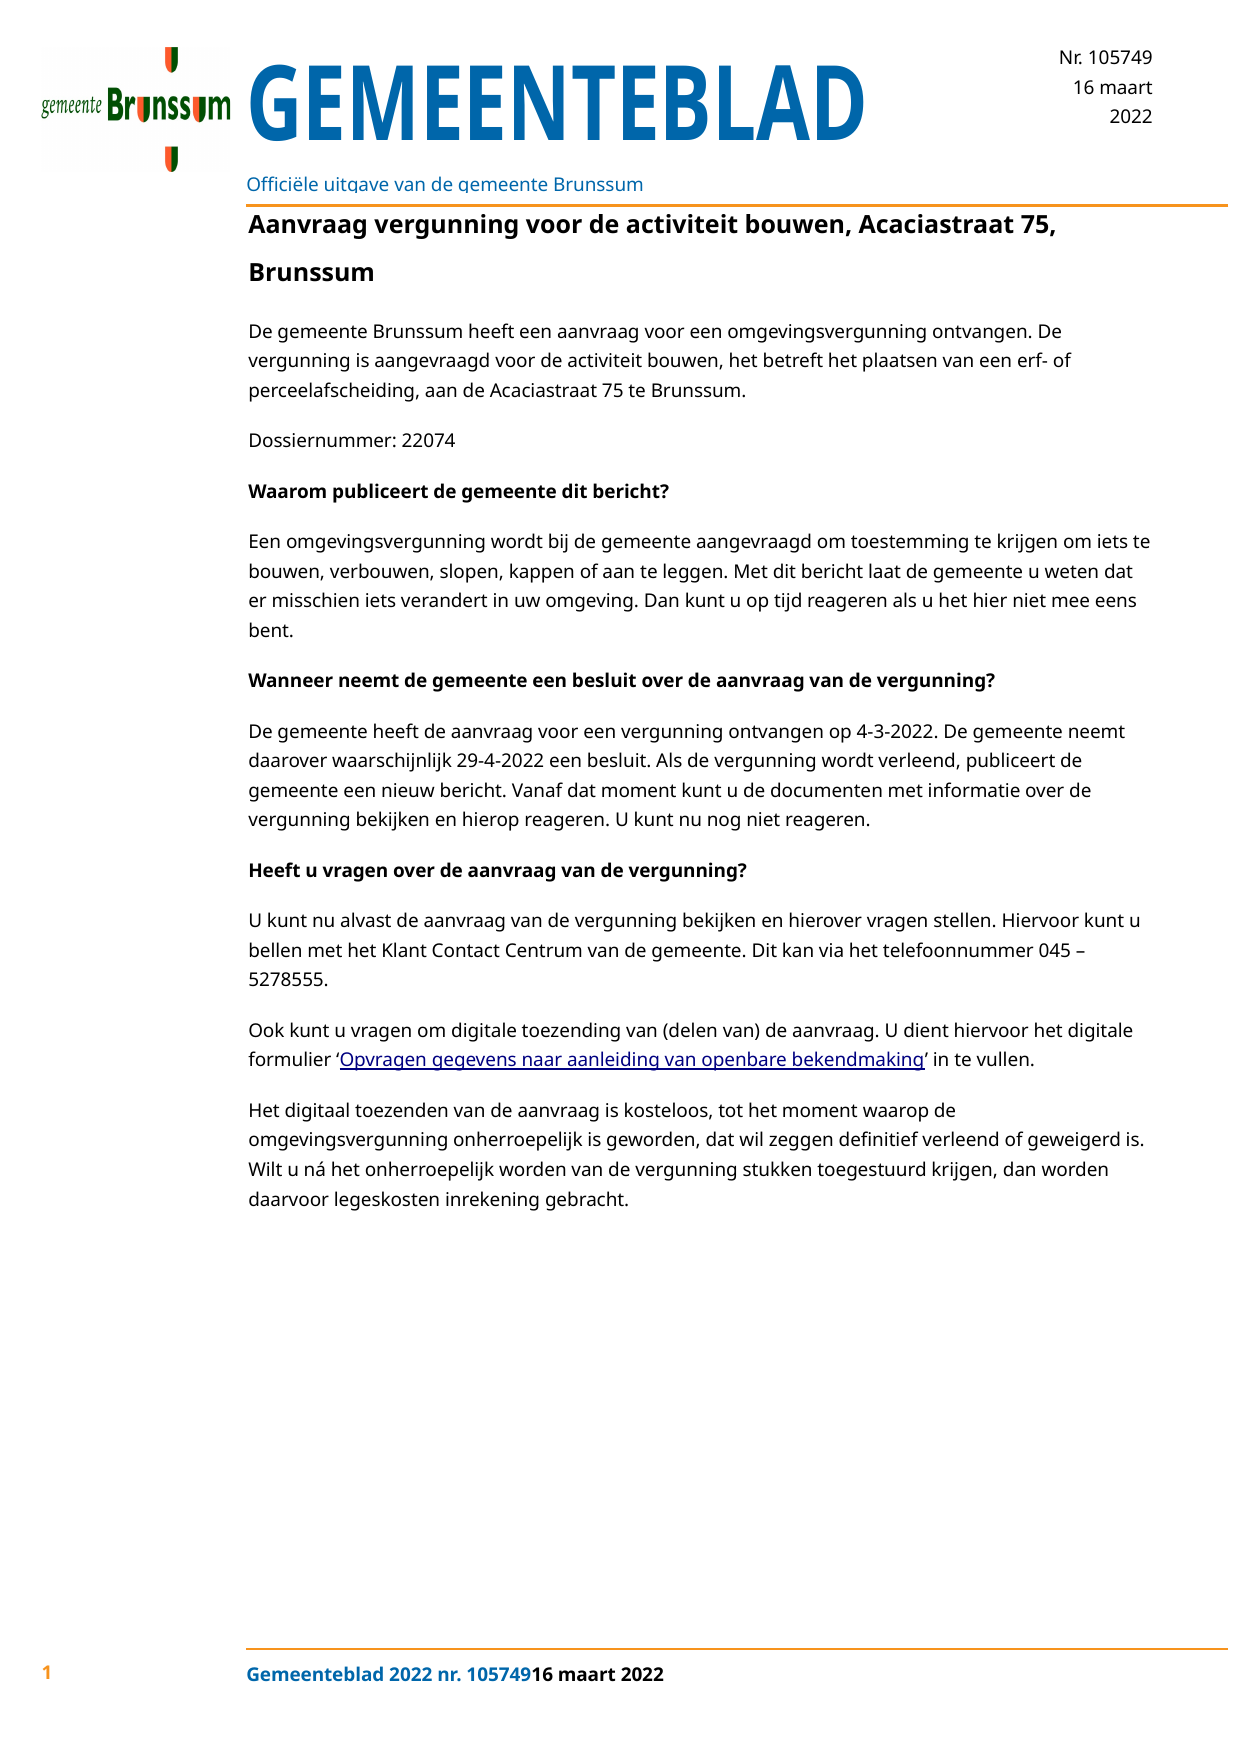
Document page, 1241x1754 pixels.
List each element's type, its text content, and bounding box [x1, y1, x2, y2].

text Het digitaal toezenden van de aanvraag is kosteloos, tot het moment waarop de omgevingsvergunning onherroepelijk is geworden, dat wil zeggen definitief verleend of geweigerd is. Wilt u ná het onherroepelijk worden van de vergunning stukken toegestuurd krijgen, dan worden daarvoor legeskosten inrekening gebracht. [248, 1097, 1152, 1212]
text Aanvraag vergunning voor de activiteit bouwen, Acaciastraat 75, Brunssum [248, 207, 1152, 288]
text Ook kunt u vragen om digitale toezending van (delen van) de aanvraag. U dient hiervoor het digitale formulier ‘Opvragen gegevens naar aanleiding van openbare bekendmaking’ in te vullen. [248, 1017, 1152, 1072]
text Een omgevingsvergunning wordt bij de gemeente aangevraagd om toestemming te krijgen om iets te bouwen, verbouwen, slopen, kappen of aan te leggen. Met dit bericht laat de gemeente u weten dat er misschien iets verandert in uw omgeving. Dan kunt u op tijd reageren als u het hier niet mee eens bent. [248, 528, 1152, 643]
text Heeft u vragen over de aanvraag van de vergunning? [248, 857, 1152, 883]
text De gemeente Brunssum heeft een aanvraag voor een omgevingsvergunning ontvangen. De vergunning is aangevraagd voor de activiteit bouwen, het betreft het plaatsen van een erf- of perceelafscheiding, aan de Acaciastraat 75 te Brunssum. [248, 318, 1152, 403]
text Waarom publiceert de gemeente dit bericht? [248, 478, 1152, 504]
text Dossiernummer: 22074 [248, 427, 1152, 453]
text De gemeente heeft de aanvraag voor een vergunning ontvangen op 4-3-2022. De gemeente neemt daarover waarschijnlijk 29-4-2022 een besluit. Als de vergunning wordt verleend, publiceert de gemeente een nieuw bericht. Vanaf dat moment kunt u de documenten met informatie over de vergunning bekijken en hierop reageren. U kunt nu nog niet reageren. [248, 718, 1152, 832]
picture [41, 47, 231, 172]
text Wanneer neemt de gemeente een besluit over de aanvraag van de vergunning? [248, 667, 1152, 693]
text U kunt nu alvast de aanvraag van de vergunning bekijken en hierover vragen stellen. Hiervoor kunt u bellen met het Klant Contact Centrum van de gemeente. Dit kan via het telefoonnummer 045 – 5278555. [248, 907, 1152, 992]
